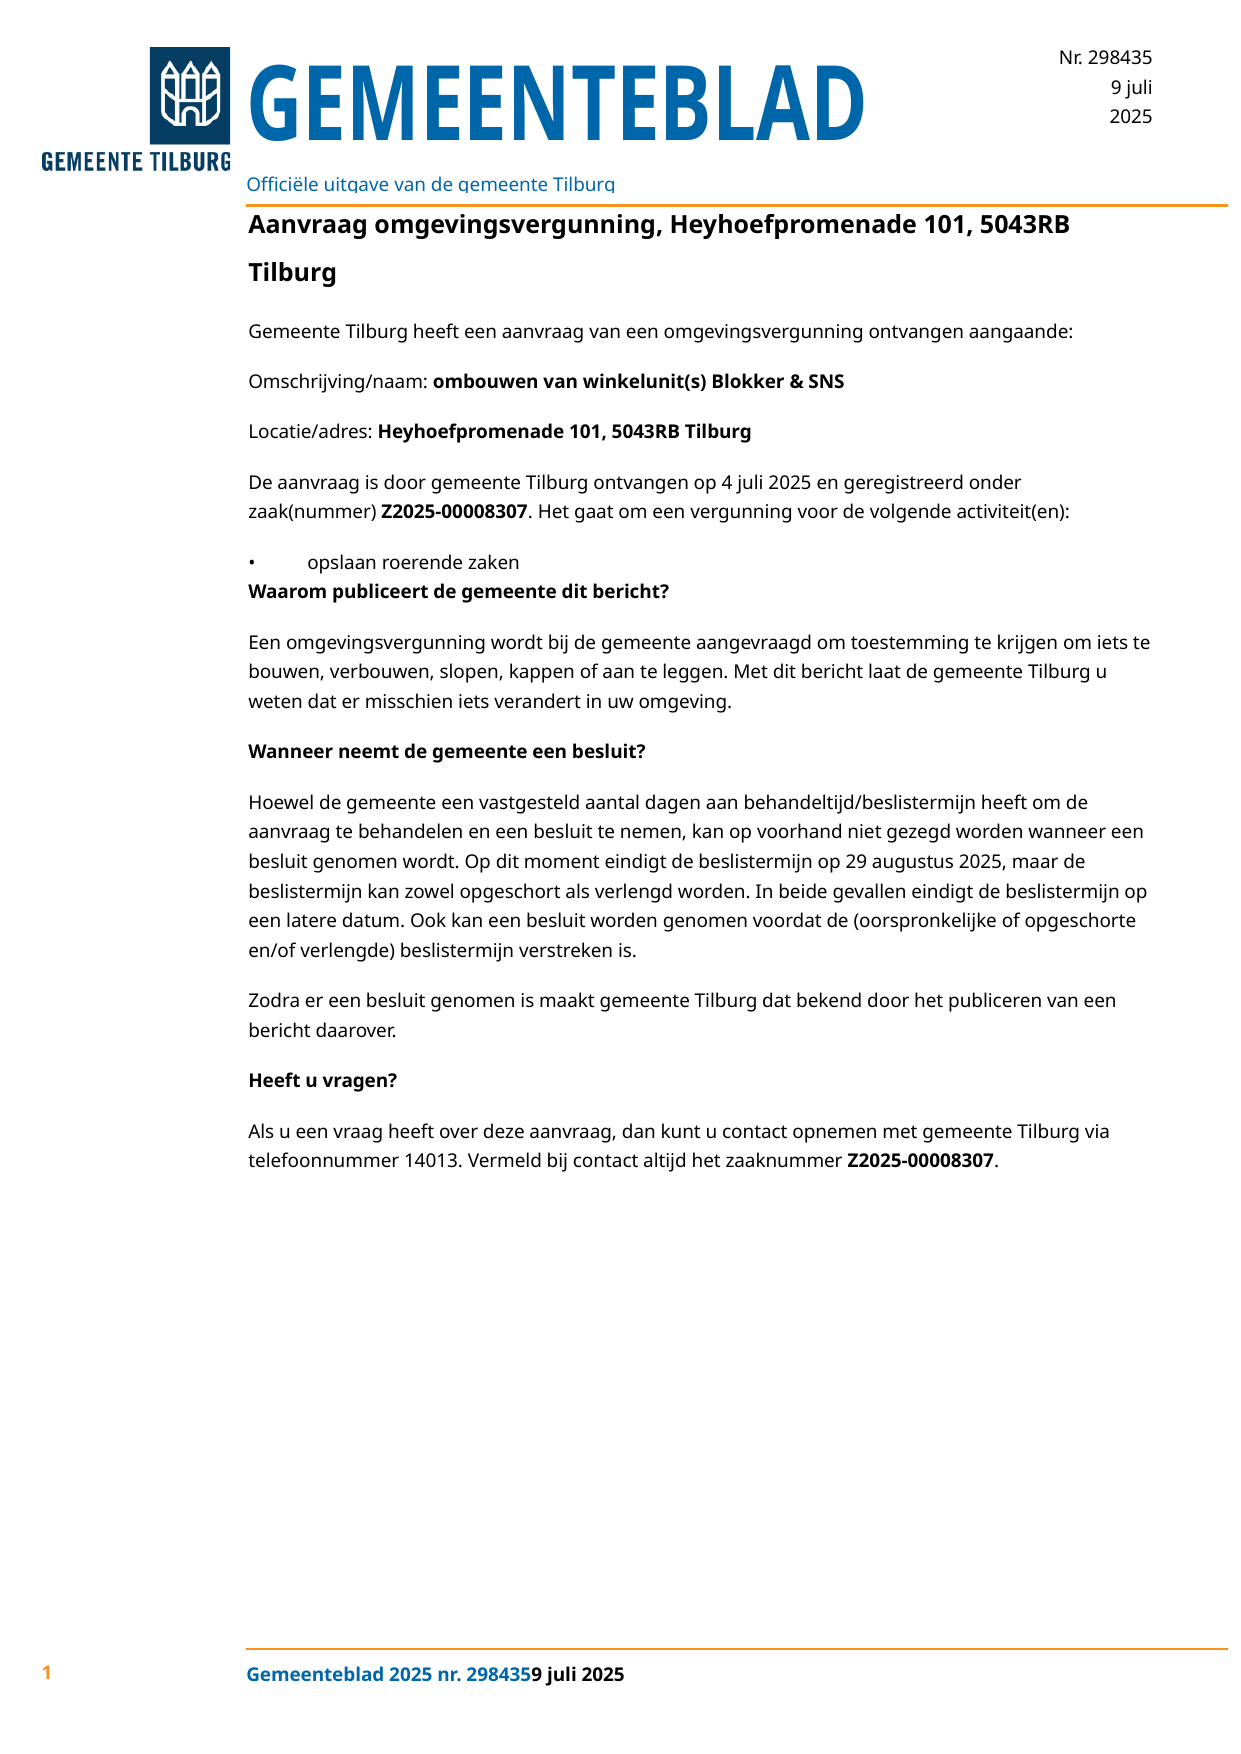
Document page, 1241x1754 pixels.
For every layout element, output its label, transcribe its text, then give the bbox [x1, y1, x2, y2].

text Locatie/adres: Heyhoefpromenade 101, 5043RB Tilburg [248, 419, 1152, 444]
list opslaan roerende zaken [248, 549, 1152, 575]
picture [41, 47, 231, 172]
text Waarom publiceert de gemeente dit bericht? [248, 579, 1152, 604]
text Gemeente Tilburg heeft een aanvraag van een omgevingsvergunning ontvangen aangaande: [248, 318, 1152, 344]
text Hoewel de gemeente een vastgesteld aantal dagen aan behandeltijd/beslistermijn heeft om de aanvraag te behandelen en een besluit te nemen, kan op voorhand niet gezegd worden wanneer een besluit genomen wordt. Op dit moment eindigt de beslistermijn op 29 augustus 2025, maar de beslistermijn kan zowel opgeschort als verlengd worden. In beide gevallen eindigt de beslistermijn op een latere datum. Ook kan een besluit worden genomen voordat de (oorspronkelijke of opgeschorte en/of verlengde) beslistermijn verstreken is. [248, 789, 1152, 963]
text Aanvraag omgevingsvergunning, Heyhoefpromenade 101, 5043RB Tilburg [248, 207, 1152, 288]
text Een omgevingsvergunning wordt bij de gemeente aangevraagd om toestemming te krijgen om iets te bouwen, verbouwen, slopen, kappen of aan te leggen. Met dit bericht laat de gemeente Tilburg u weten dat er misschien iets verandert in uw omgeving. [248, 629, 1152, 714]
text Als u een vraag heeft over deze aanvraag, dan kunt u contact opnemen met gemeente Tilburg via telefoonnummer 14013. Vermeld bij contact altijd het zaaknummer Z2025-00008307. [248, 1118, 1152, 1173]
text Zodra er een besluit genomen is maakt gemeente Tilburg dat bekend door het publiceren van een bericht daarover. [248, 987, 1152, 1043]
text De aanvraag is door gemeente Tilburg ontvangen op 4 juli 2025 en geregistreerd onder zaak(nummer) Z2025-00008307. Het gaat om een vergunning voor de volgende activiteit(en): [248, 469, 1152, 524]
text Wanneer neemt de gemeente een besluit? [248, 739, 1152, 764]
text Omschrijving/naam: ombouwen van winkelunit(s) Blokker & SNS [248, 368, 1152, 394]
text Heeft u vragen? [248, 1067, 1152, 1093]
